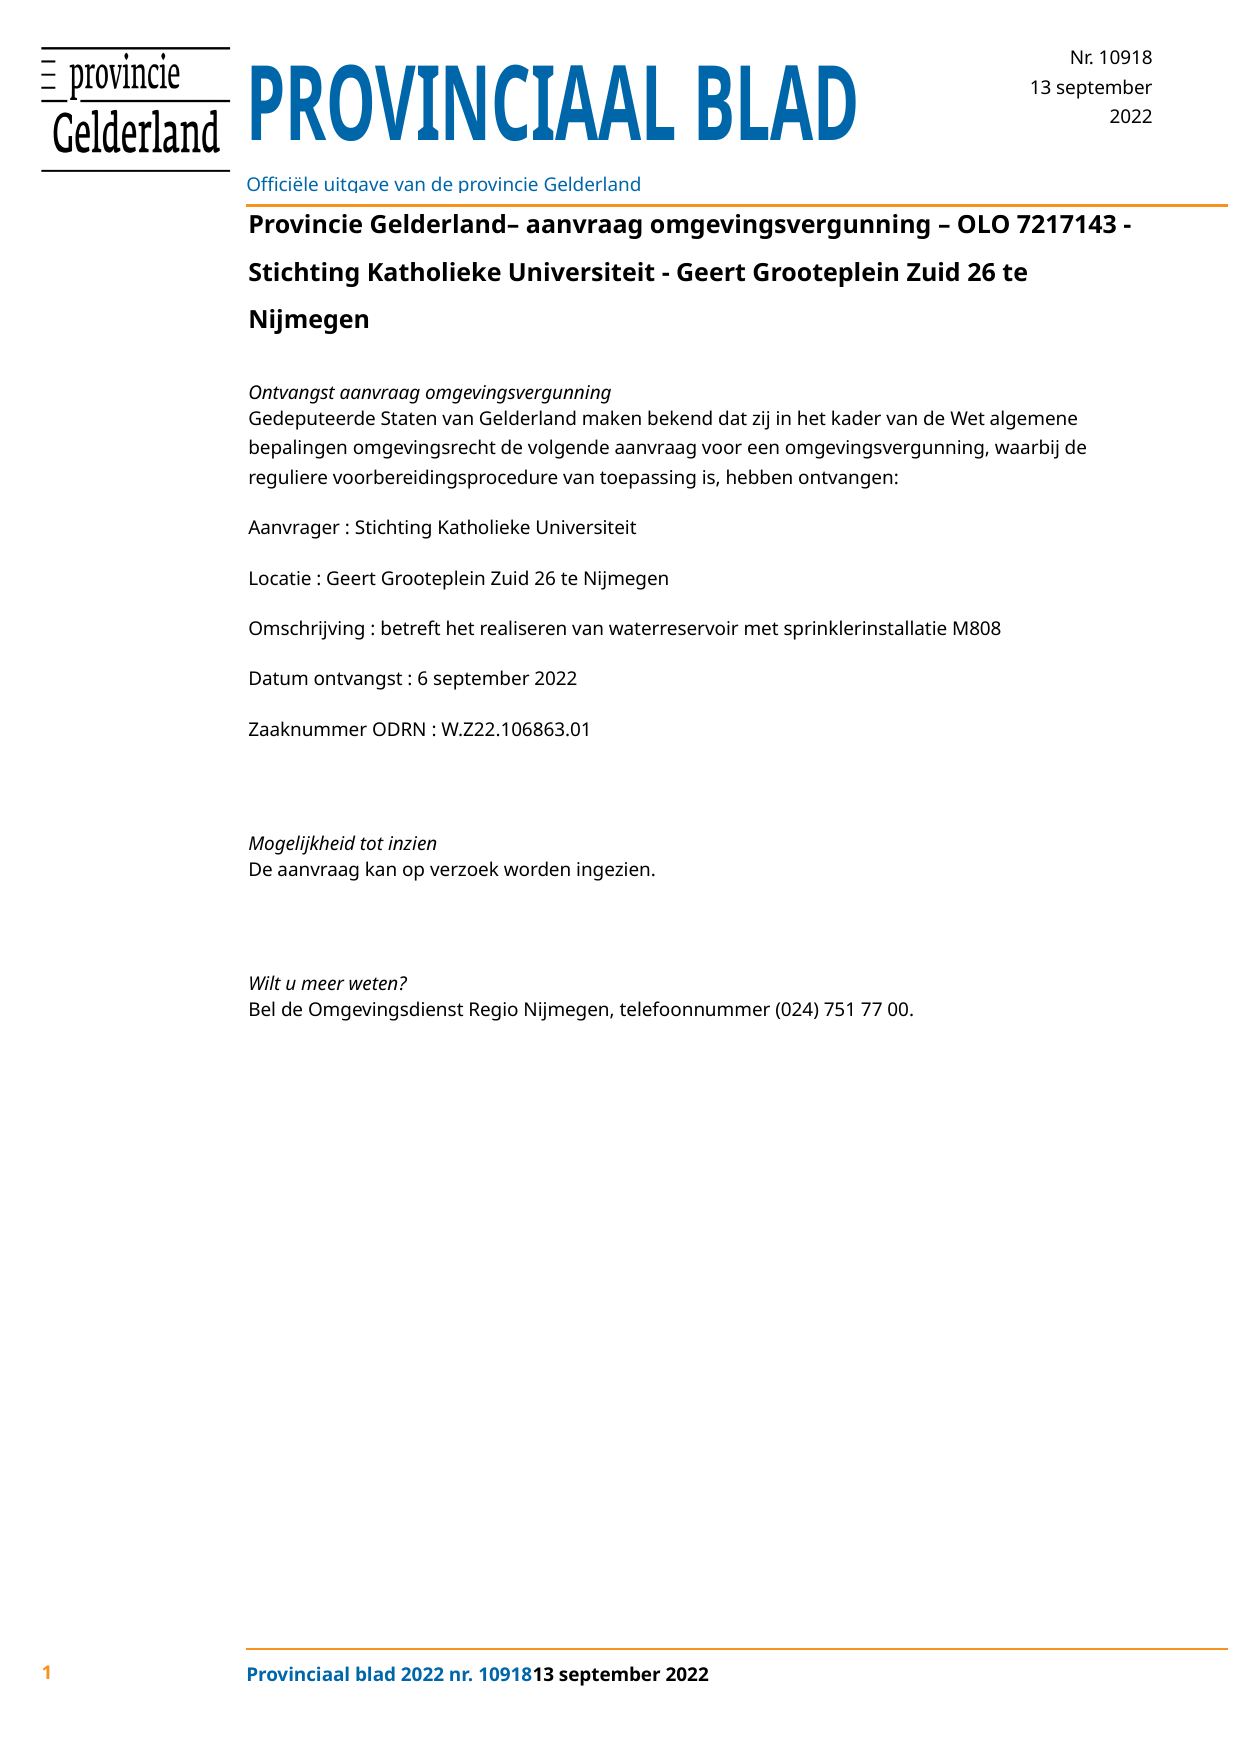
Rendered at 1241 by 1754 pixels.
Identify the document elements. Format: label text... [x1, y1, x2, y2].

text Ontvangst aanvraag omgevingsvergunning [248, 379, 1152, 405]
text Provincie Gelderland– aanvraag omgevingsvergunning – OLO 7217143 - Stichting Katholieke Universiteit - Geert Grooteplein Zuid 26 te Nijmegen [248, 207, 1152, 336]
text Bel de Omgevingsdienst Regio Nijmegen, telefoonnummer (024) 751 77 00. [248, 996, 1152, 1022]
text De aanvraag kan op verzoek worden ingezien. [248, 856, 1152, 882]
text Zaaknummer ODRN : W.Z22.106863.01 [248, 716, 1152, 742]
text Locatie : Geert Grooteplein Zuid 26 te Nijmegen [248, 565, 1152, 591]
text Wilt u meer weten? [248, 971, 1152, 996]
picture [41, 47, 231, 172]
text Gedeputeerde Staten van Gelderland maken bekend dat zij in het kader van de Wet algemene bepalingen omgevingsrecht de volgende aanvraag voor een omgevingsvergunning, waarbij de reguliere voorbereidingsprocedure van toepassing is, hebben ontvangen: [248, 405, 1152, 490]
text Mogelijkheid tot inzien [248, 830, 1152, 856]
text Datum ontvangst : 6 september 2022 [248, 666, 1152, 691]
text Aanvrager : Stichting Katholieke Universiteit [248, 514, 1152, 540]
text Omschrijving : betreft het realiseren van waterreservoir met sprinklerinstallatie M808 [248, 615, 1152, 641]
